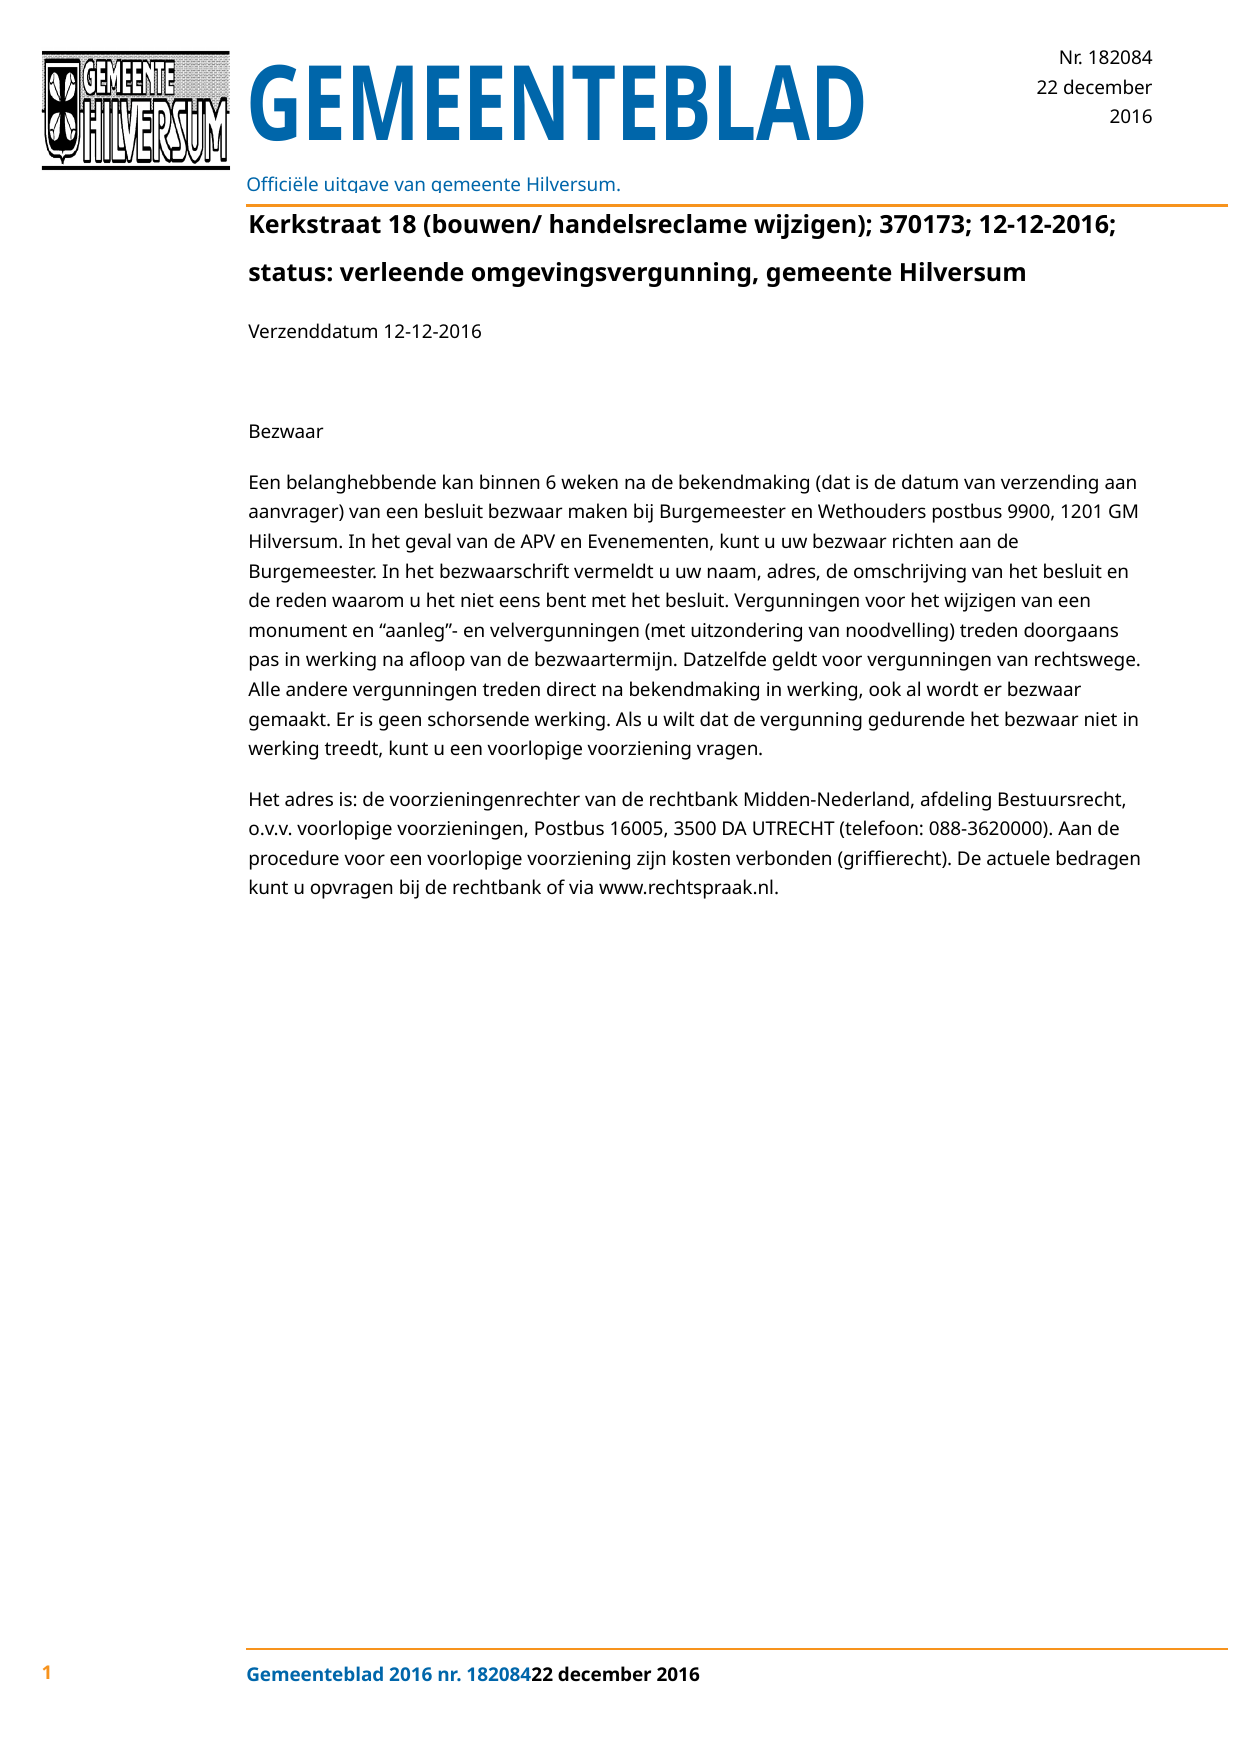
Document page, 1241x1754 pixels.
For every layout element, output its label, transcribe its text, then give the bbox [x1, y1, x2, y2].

text Het adres is: de voorzieningenrechter van de rechtbank Midden-Nederland, afdeling Bestuursrecht, o.v.v. voorlopige voorzieningen, Postbus 16005, 3500 DA UTRECHT (telefoon: 088-3620000). Aan de procedure voor een voorlopige voorziening zijn kosten verbonden (griffierecht). De actuele bedragen kunt u opvragen bij de rechtbank of via www.rechtspraak.nl. [248, 786, 1152, 900]
text Kerkstraat 18 (bouwen/ handelsreclame wijzigen); 370173; 12-12-2016; status: verleende omgevingsvergunning, gemeente Hilversum [248, 207, 1152, 288]
text Bezwaar [248, 419, 1152, 444]
picture [41, 47, 231, 172]
text Verzenddatum 12-12-2016 [248, 318, 1152, 344]
text Een belanghebbende kan binnen 6 weken na de bekendmaking (dat is de datum van verzending aan aanvrager) van een besluit bezwaar maken bij Burgemeester en Wethouders postbus 9900, 1201 GM Hilversum. In het geval van de APV en Evenementen, kunt u uw bezwaar richten aan de Burgemeester. In het bezwaarschrift vermeldt u uw naam, adres, de omschrijving van het besluit en de reden waarom u het niet eens bent met het besluit. Vergunningen voor het wijzigen van een monument en “aanleg”- en velvergunningen (met uitzondering van noodvelling) treden doorgaans pas in werking na afloop van de bezwaartermijn. Datzelfde geldt voor vergunningen van rechtswege. Alle andere vergunningen treden direct na bekendmaking in werking, ook al wordt er bezwaar gemaakt. Er is geen schorsende werking. Als u wilt dat de vergunning gedurende het bezwaar niet in werking treedt, kunt u een voorlopige voorziening vragen. [248, 469, 1152, 761]
